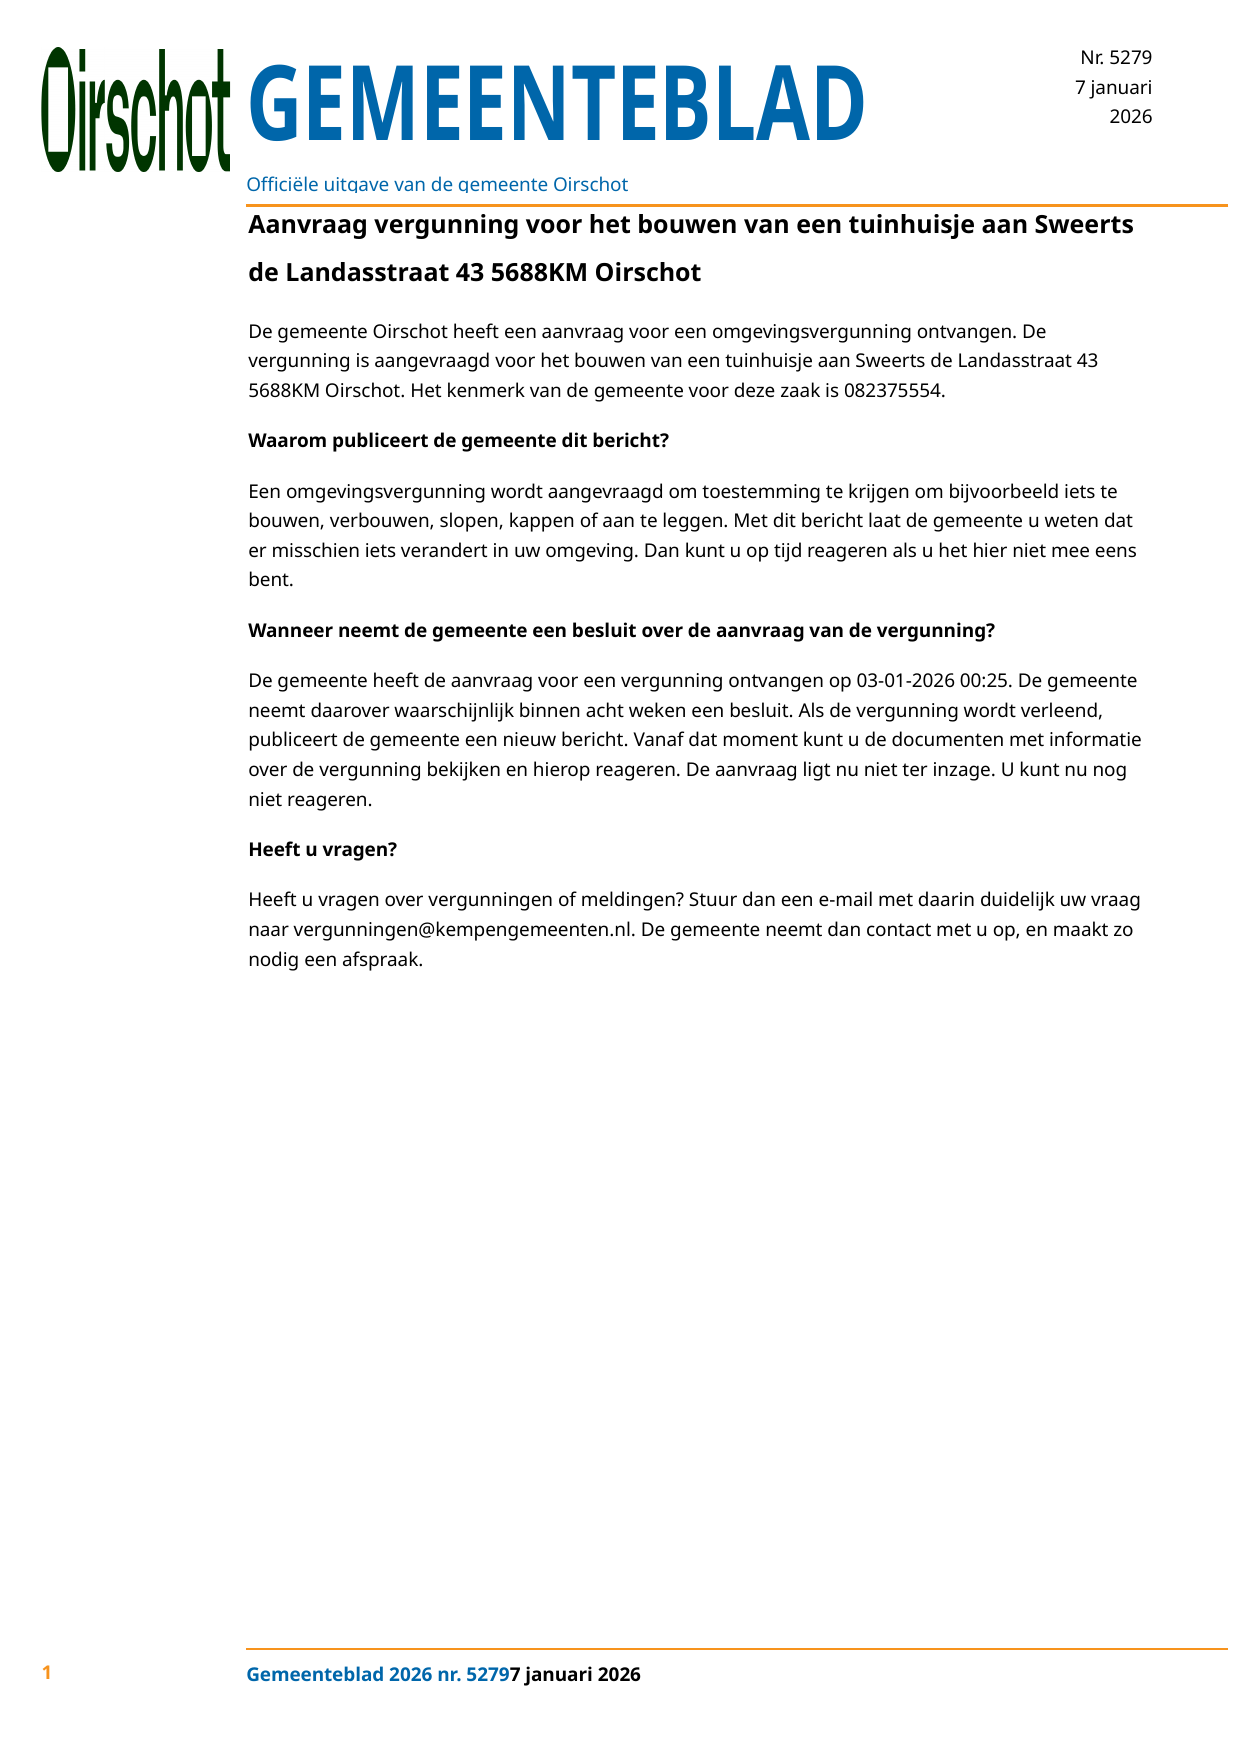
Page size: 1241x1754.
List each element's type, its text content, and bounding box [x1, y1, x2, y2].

text Heeft u vragen? [248, 836, 1152, 862]
text Een omgevingsvergunning wordt aangevraagd om toestemming te krijgen om bijvoorbeeld iets te bouwen, verbouwen, slopen, kappen of aan te leggen. Met dit bericht laat de gemeente u weten dat er misschien iets verandert in uw omgeving. Dan kunt u op tijd reageren als u het hier niet mee eens bent. [248, 478, 1152, 592]
picture [41, 47, 231, 172]
text De gemeente heeft de aanvraag voor een vergunning ontvangen op 03-01-2026 00:25. De gemeente neemt daarover waarschijnlijk binnen acht weken een besluit. Als de vergunning wordt verleend, publiceert de gemeente een nieuw bericht. Vanaf dat moment kunt u de documenten met informatie over de vergunning bekijken en hierop reageren. De aanvraag ligt nu niet ter inzage. U kunt nu nog niet reageren. [248, 667, 1152, 812]
text Wanneer neemt de gemeente een besluit over de aanvraag van de vergunning? [248, 617, 1152, 643]
text Heeft u vragen over vergunningen of meldingen? Stuur dan een e-mail met daarin duidelijk uw vraag naar vergunningen@kempengemeenten.nl. De gemeente neemt dan contact met u op, en maakt zo nodig een afspraak. [248, 887, 1152, 972]
text Aanvraag vergunning voor het bouwen van een tuinhuisje aan Sweerts de Landasstraat 43 5688KM Oirschot [248, 207, 1152, 288]
text De gemeente Oirschot heeft een aanvraag voor een omgevingsvergunning ontvangen. De vergunning is aangevraagd voor het bouwen van een tuinhuisje aan Sweerts de Landasstraat 43 5688KM Oirschot. Het kenmerk van de gemeente voor deze zaak is 082375554. [248, 318, 1152, 403]
text Waarom publiceert de gemeente dit bericht? [248, 427, 1152, 453]
